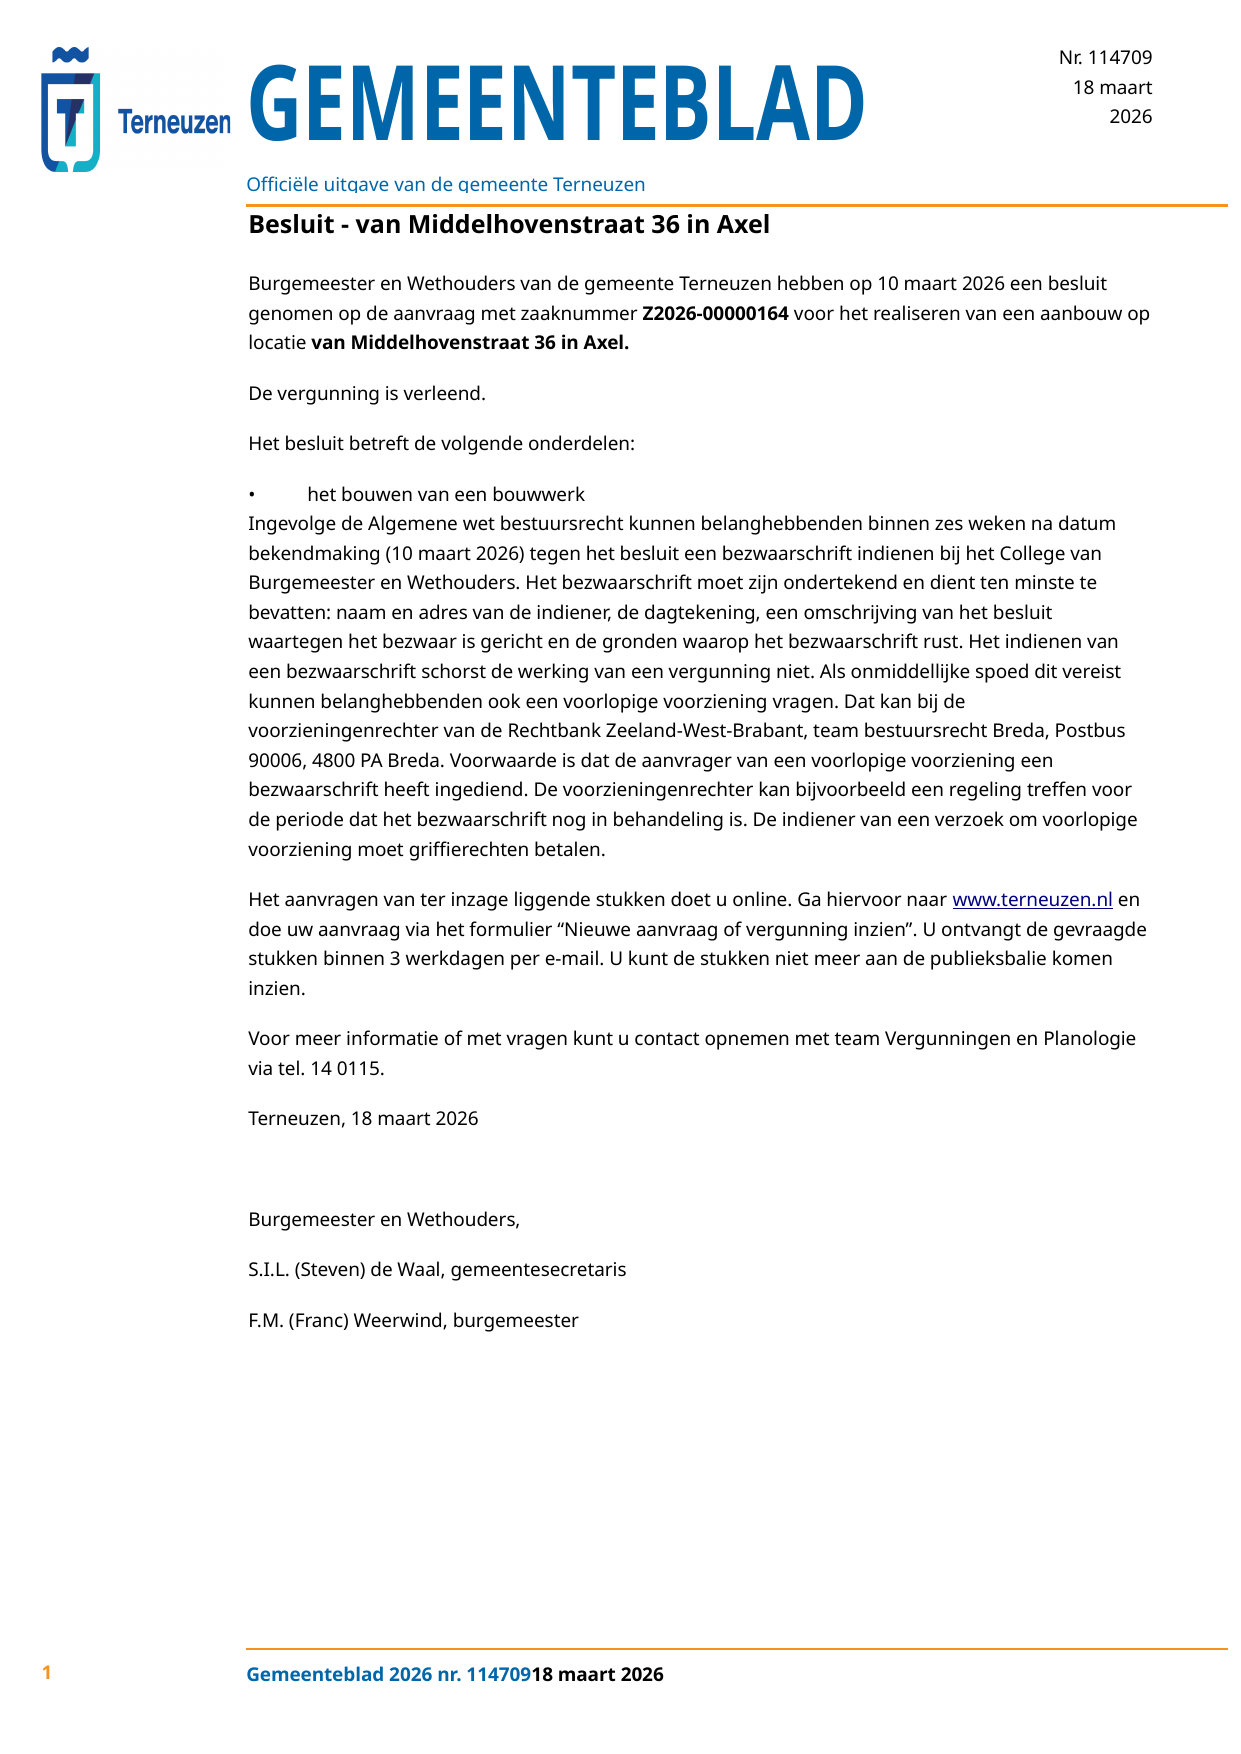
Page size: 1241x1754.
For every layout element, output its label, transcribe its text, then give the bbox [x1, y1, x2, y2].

text Burgemeester en Wethouders van de gemeente Terneuzen hebben op 10 maart 2026 een besluit genomen op de aanvraag met zaaknummer Z2026-00000164 voor het realiseren van een aanbouw op locatie van Middelhovenstraat 36 in Axel. [248, 270, 1152, 355]
picture [41, 47, 231, 172]
list het bouwen van een bouwwerk [248, 481, 1152, 506]
text Burgemeester en Wethouders, [248, 1206, 1152, 1232]
text Voor meer informatie of met vragen kunt u contact opnemen met team Vergunningen en Planologie via tel. 14 0115. [248, 1025, 1152, 1081]
text De vergunning is verleend. [248, 380, 1152, 406]
text Besluit - van Middelhovenstraat 36 in Axel [248, 207, 1152, 241]
text F.M. (Franc) Weerwind, burgemeester [248, 1307, 1152, 1333]
text S.I.L. (Steven) de Waal, gemeentesecretaris [248, 1257, 1152, 1282]
text Het aanvragen van ter inzage liggende stukken doet u online. Ga hiervoor naar www.terneuzen.nl en doe uw aanvraag via het formulier “Nieuwe aanvraag of vergunning inzien”. U ontvangt de gevraagde stukken binnen 3 werkdagen per e-mail. U kunt de stukken niet meer aan de publieksbalie komen inzien. [248, 886, 1152, 1001]
text Terneuzen, 18 maart 2026 [248, 1105, 1152, 1131]
text Ingevolge de Algemene wet bestuursrecht kunnen belanghebbenden binnen zes weken na datum bekendmaking (10 maart 2026) tegen het besluit een bezwaarschrift indienen bij het College van Burgemeester en Wethouders. Het bezwaarschrift moet zijn ondertekend en dient ten minste te bevatten: naam en adres van de indiener, de dagtekening, een omschrijving van het besluit waartegen het bezwaar is gericht en de gronden waarop het bezwaarschrift rust. Het indienen van een bezwaarschrift schorst de werking van een vergunning niet. Als onmiddellijke spoed dit vereist kunnen belanghebbenden ook een voorlopige voorziening vragen. Dat kan bij de voorzieningenrechter van de Rechtbank Zeeland-West-Brabant, team bestuursrecht Breda, Postbus 90006, 4800 PA Breda. Voorwaarde is dat de aanvrager van een voorlopige voorziening een bezwaarschrift heeft ingediend. De voorzieningenrechter kan bijvoorbeeld een regeling treffen voor de periode dat het bezwaarschrift nog in behandeling is. De indiener van een verzoek om voorlopige voorziening moet griffierechten betalen. [248, 510, 1152, 861]
text Het besluit betreft de volgende onderdelen: [248, 430, 1152, 456]
